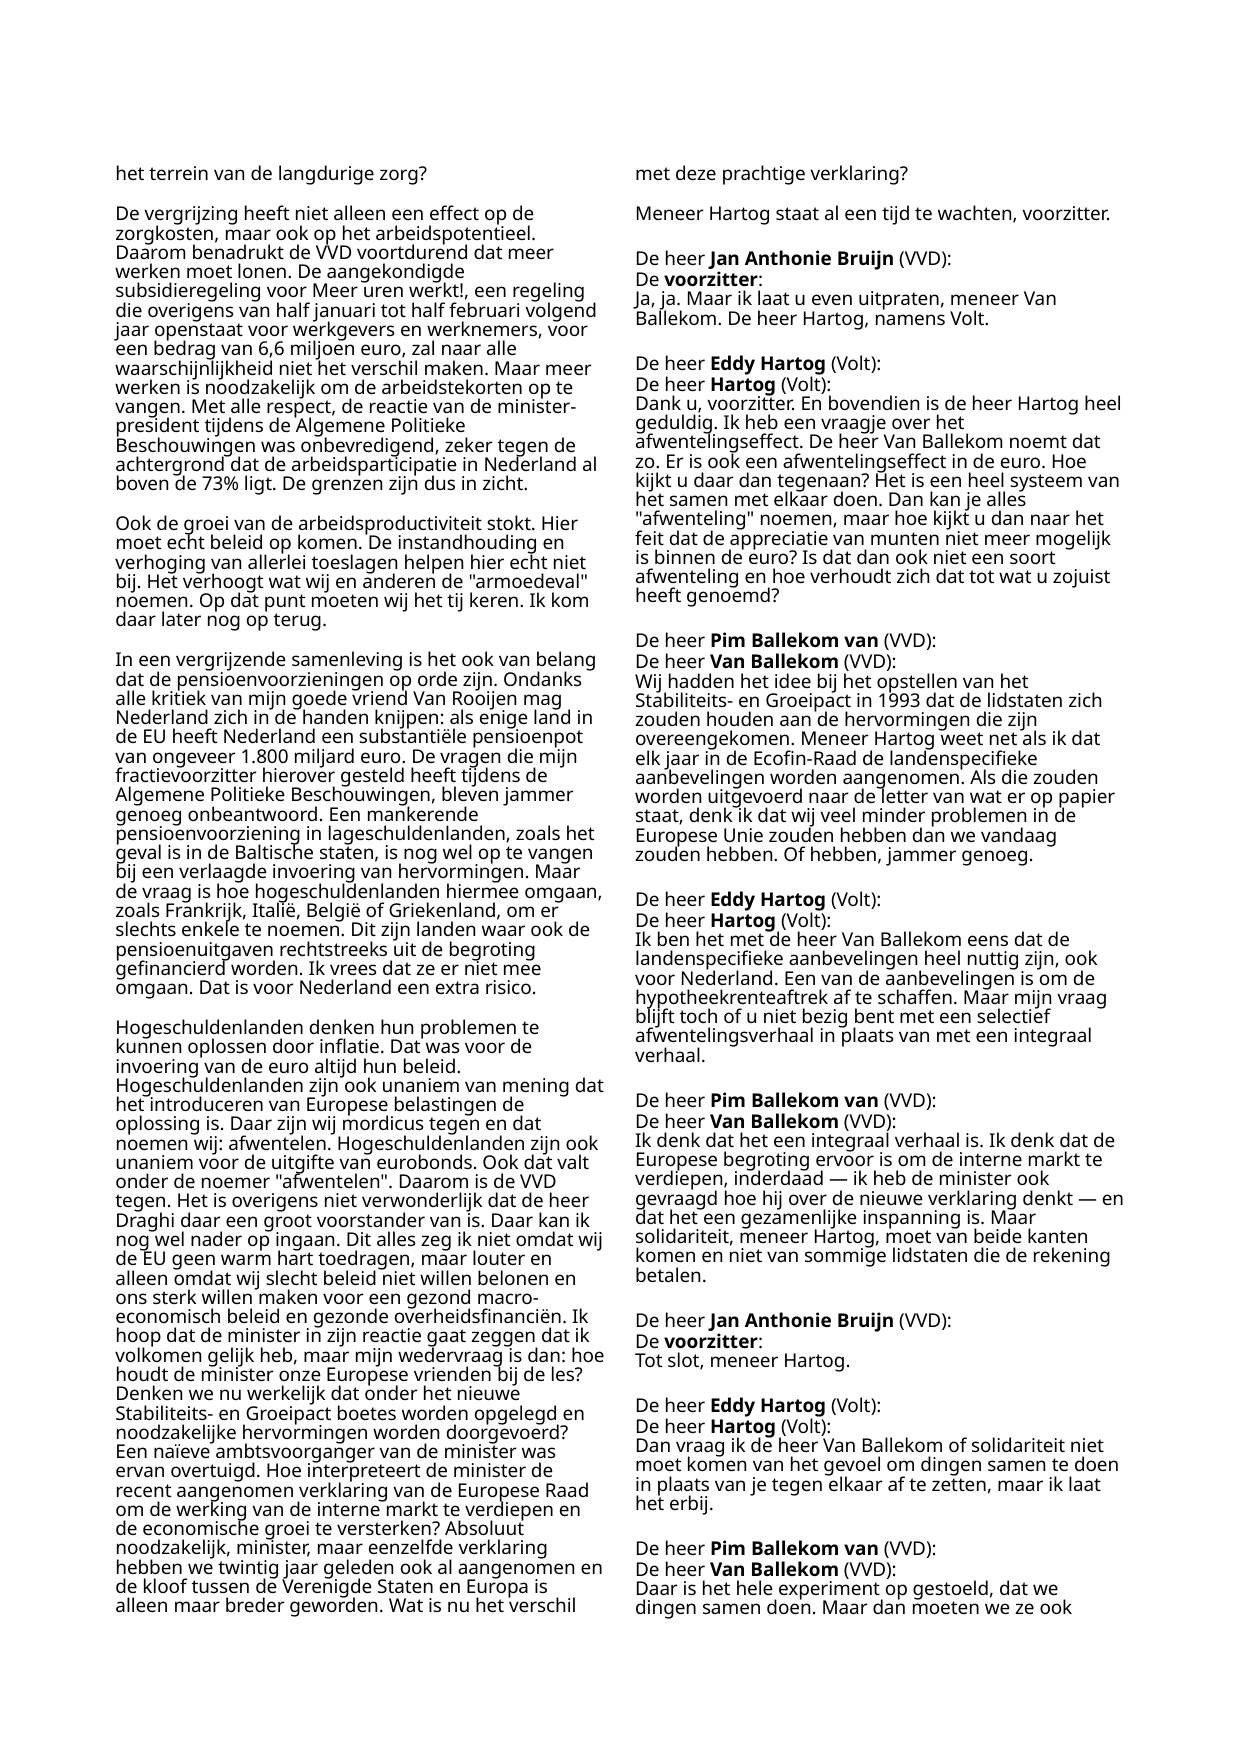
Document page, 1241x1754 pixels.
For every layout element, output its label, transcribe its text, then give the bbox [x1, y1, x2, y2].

text De heer Jan Anthonie Bruijn (VVD): [635, 1307, 1125, 1333]
text De heer Hartog (Volt): [635, 376, 1125, 395]
text De heer Jan Anthonie Bruijn (VVD): [635, 245, 1125, 271]
text De heer Van Ballekom (VVD): [635, 1561, 1125, 1580]
text Ja, ja. Maar ik laat u even uitpraten, meneer Van Ballekom. De heer Hartog, namens Volt. [635, 290, 1125, 329]
text De heer Van Ballekom (VVD): [635, 653, 1125, 673]
text het terrein van de langdurige zorg? [115, 165, 605, 184]
text De heer Eddy Hartog (Volt): [635, 350, 1125, 376]
text Hogeschuldenlanden denken hun problemen te kunnen oplossen door inflatie. Dat was voor de invoering van de euro altijd hun beleid. Hogeschuldenlanden zijn ook unaniem van mening dat het introduceren van Europese belastingen de oplossing is. Daar zijn wij mordicus tegen en dat noemen wij: afwentelen. Hogeschuldenlanden zijn ook unaniem voor de uitgifte van eurobonds. Ook dat valt onder de noemer "afwentelen". Daarom is de VVD tegen. Het is overigens niet verwonderlijk dat de heer Draghi daar een groot voorstander van is. Daar kan ik nog wel nader op ingaan. Dit alles zeg ik niet omdat wij de EU geen warm hart toedragen, maar louter en alleen omdat wij slecht beleid niet willen belonen en ons sterk willen maken voor een gezond macro-economisch beleid en gezonde overheidsfinanciën. Ik hoop dat de minister in zijn reactie gaat zeggen dat ik volkomen gelijk heb, maar mijn wedervraag is dan: hoe houdt de minister onze Europese vrienden bij de les? Denken we nu werkelijk dat onder het nieuwe Stabiliteits- en Groeipact boetes worden opgelegd en noodzakelijke hervormingen worden doorgevoerd? Een naïeve ambtsvoorganger van de minister was ervan overtuigd. Hoe interpreteert de minister de recent aangenomen verklaring van de Europese Raad om de werking van de interne markt te verdiepen en de economische groei te versterken? Absoluut noodzakelijk, minister, maar eenzelfde verklaring hebben we twintig jaar geleden ook al aangenomen en de kloof tussen de Verenigde Staten en Europa is alleen maar breder geworden. Wat is nu het verschil [115, 1019, 605, 1616]
text De heer Pim Ballekom van (VVD): [635, 628, 1125, 653]
text Ik ben het met de heer Van Ballekom eens dat de landenspecifieke aanbevelingen heel nuttig zijn, ook voor Nederland. Een van de aanbevelingen is om de hypotheekrenteaftrek af te schaffen. Maar mijn vraag blijft toch of u niet bezig bent met een selectief afwentelingsverhaal in plaats van met een integraal verhaal. [635, 931, 1125, 1066]
text Tot slot, meneer Hartog. [635, 1352, 1125, 1371]
text De heer Eddy Hartog (Volt): [635, 886, 1125, 912]
text Dan vraag ik de heer Van Ballekom of solidariteit niet moet komen van het gevoel om dingen samen te doen in plaats van je tegen elkaar af te zetten, maar ik laat het erbij. [635, 1437, 1125, 1514]
text De heer Pim Ballekom van (VVD): [635, 1087, 1125, 1113]
text Meneer Hartog staat al een tijd te wachten, voorzitter. [635, 205, 1125, 224]
text Ook de groei van de arbeidsproductiviteit stokt. Hier moet echt beleid op komen. De instandhouding en verhoging van allerlei toeslagen helpen hier echt niet bij. Het verhoogt wat wij en anderen de "armoedeval" noemen. Op dat punt moeten wij het tij keren. Ik kom daar later nog op terug. [115, 515, 605, 631]
text Wij hadden het idee bij het opstellen van het Stabiliteits- en Groeipact in 1993 dat de lidstaten zich zouden houden aan de hervormingen die zijn overeengekomen. Meneer Hartog weet net als ik dat elk jaar in de Ecofin-Raad de landenspecifieke aanbevelingen worden aangenomen. Als die zouden worden uitgevoerd naar de letter van wat er op papier staat, denk ik dat wij veel minder problemen in de Europese Unie zouden hebben dan we vandaag zouden hebben. Of hebben, jammer genoeg. [635, 673, 1125, 865]
text De voorzitter: [635, 271, 1125, 290]
text Daar is het hele experiment op gestoeld, dat we dingen samen doen. Maar dan moeten we ze ook [635, 1580, 1125, 1618]
text De heer Van Ballekom (VVD): [635, 1113, 1125, 1132]
text De heer Pim Ballekom van (VVD): [635, 1535, 1125, 1561]
text De voorzitter: [635, 1333, 1125, 1352]
text Dank u, voorzitter. En bovendien is de heer Hartog heel geduldig. Ik heb een vraagje over het afwentelingseffect. De heer Van Ballekom noemt dat zo. Er is ook een afwentelingseffect in de euro. Hoe kijkt u daar dan tegenaan? Het is een heel systeem van het samen met elkaar doen. Dan kan je alles "afwenteling" noemen, maar hoe kijkt u dan naar het feit dat de appreciatie van munten niet meer mogelijk is binnen de euro? Is dat dan ook niet een soort afwenteling en hoe verhoudt zich dat tot wat u zojuist heeft genoemd? [635, 395, 1125, 607]
text De heer Hartog (Volt): [635, 912, 1125, 931]
text De vergrijzing heeft niet alleen een effect op de zorgkosten, maar ook op het arbeidspotentieel. Daarom benadrukt de VVD voortdurend dat meer werken moet lonen. De aangekondigde subsidieregeling voor Meer uren werkt!, een regeling die overigens van half januari tot half februari volgend jaar openstaat voor werkgevers en werknemers, voor een bedrag van 6,6 miljoen euro, zal naar alle waarschijnlijkheid niet het verschil maken. Maar meer werken is noodzakelijk om de arbeidstekorten op te vangen. Met alle respect, de reactie van de minister-president tijdens de Algemene Politieke Beschouwingen was onbevredigend, zeker tegen de achtergrond dat de arbeidsparticipatie in Nederland al boven de 73% ligt. De grenzen zijn dus in zicht. [115, 205, 605, 494]
text met deze prachtige verklaring? [635, 165, 1125, 184]
text De heer Eddy Hartog (Volt): [635, 1392, 1125, 1418]
text In een vergrijzende samenleving is het ook van belang dat de pensioenvoorzieningen op orde zijn. Ondanks alle kritiek van mijn goede vriend Van Rooijen mag Nederland zich in de handen knijpen: als enige land in de EU heeft Nederland een substantiële pensioenpot van ongeveer 1.800 miljard euro. De vragen die mijn fractievoorzitter hierover gesteld heeft tijdens de Algemene Politieke Beschouwingen, bleven jammer genoeg onbeantwoord. Een mankerende pensioenvoorziening in lageschuldenlanden, zoals het geval is in de Baltische staten, is nog wel op te vangen bij een verlaagde invoering van hervormingen. Maar de vraag is hoe hogeschuldenlanden hiermee omgaan, zoals Frankrijk, Italië, België of Griekenland, om er slechts enkele te noemen. Dit zijn landen waar ook de pensioenuitgaven rechtstreeks uit de begroting gefinancierd worden. Ik vrees dat ze er niet mee omgaan. Dat is voor Nederland een extra risico. [115, 651, 605, 998]
text Ik denk dat het een integraal verhaal is. Ik denk dat de Europese begroting ervoor is om de interne markt te verdiepen, inderdaad — ik heb de minister ook gevraagd hoe hij over de nieuwe verklaring denkt — en dat het een gezamenlijke inspanning is. Maar solidariteit, meneer Hartog, moet van beide kanten komen en niet van sommige lidstaten die de rekening betalen. [635, 1132, 1125, 1286]
text De heer Hartog (Volt): [635, 1418, 1125, 1437]
